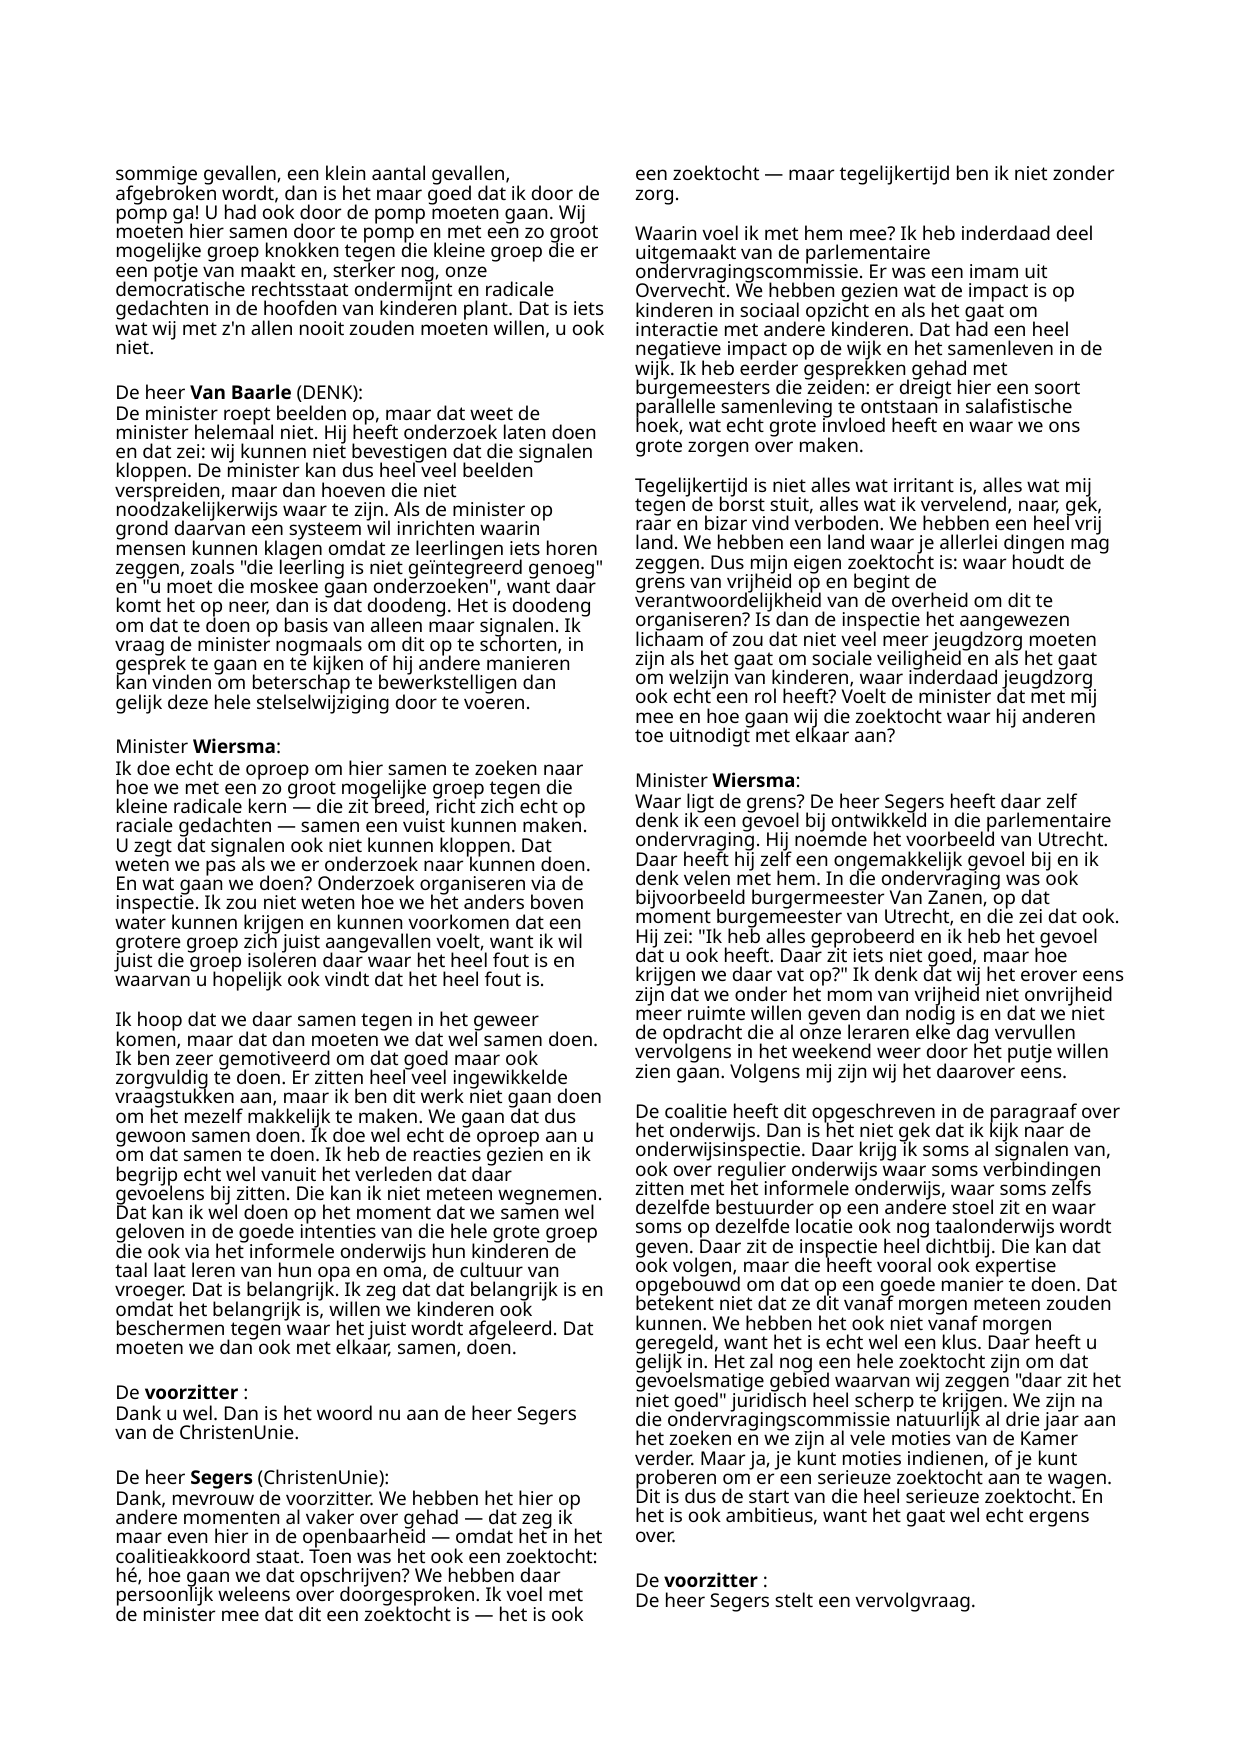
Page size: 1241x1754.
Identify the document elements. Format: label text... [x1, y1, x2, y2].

text sommige gevallen, een klein aantal gevallen, afgebroken wordt, dan is het maar goed dat ik door de pomp ga! U had ook door de pomp moeten gaan. Wij moeten hier samen door te pomp en met een zo groot mogelijke groep knokken tegen die kleine groep die er een potje van maakt en, sterker nog, onze democratische rechtsstaat ondermijnt en radicale gedachten in de hoofden van kinderen plant. Dat is iets wat wij met z'n allen nooit zouden moeten willen, u ook niet. [115, 165, 605, 358]
text Dank, mevrouw de voorzitter. We hebben het hier op andere momenten al vaker over gehad — dat zeg ik maar even hier in de openbaarheid — omdat het in het coalitieakkoord staat. Toen was het ook een zoektocht: hé, hoe gaan we dat opschrijven? We hebben daar persoonlijk weleens over doorgesproken. Ik voel met de minister mee dat dit een zoektocht is — het is ook [115, 1490, 605, 1625]
text Minister Wiersma: [635, 767, 1125, 793]
text Ik hoop dat we daar samen tegen in het geweer komen, maar dat dan moeten we dat wel samen doen. Ik ben zeer gemotiveerd om dat goed maar ook zorgvuldig te doen. Er zitten heel veel ingewikkelde vraagstukken aan, maar ik ben dit werk niet gaan doen om het mezelf makkelijk te maken. We gaan dat dus gewoon samen doen. Ik doe wel echt de oproep aan u om dat samen te doen. Ik heb de reacties gezien en ik begrijp echt wel vanuit het verleden dat daar gevoelens bij zitten. Die kan ik niet meteen wegnemen. Dat kan ik wel doen op het moment dat we samen wel geloven in de goede intenties van die hele grote groep die ook via het informele onderwijs hun kinderen de taal laat leren van hun opa en oma, de cultuur van vroeger. Dat is belangrijk. Ik zeg dat dat belangrijk is en omdat het belangrijk is, willen we kinderen ook beschermen tegen waar het juist wordt afgeleerd. Dat moeten we dan ook met elkaar, samen, doen. [115, 1011, 605, 1358]
text Dank u wel. Dan is het woord nu aan de heer Segers van de ChristenUnie. [115, 1405, 605, 1443]
text De minister roept beelden op, maar dat weet de minister helemaal niet. Hij heeft onderzoek laten doen en dat zei: wij kunnen niet bevestigen dat die signalen kloppen. De minister kan dus heel veel beelden verspreiden, maar dan hoeven die niet noodzakelijkerwijs waar te zijn. Als de minister op grond daarvan een systeem wil inrichten waarin mensen kunnen klagen omdat ze leerlingen iets horen zeggen, zoals "die leerling is niet geïntegreerd genoeg" en "u moet die moskee gaan onderzoeken", want daar komt het op neer, dan is dat doodeng. Het is doodeng om dat te doen op basis van alleen maar signalen. Ik vraag de minister nogmaals om dit op te schorten, in gesprek te gaan en te kijken of hij andere manieren kan vinden om beterschap te bewerkstelligen dan gelijk deze hele stelselwijziging door te voeren. [115, 404, 605, 713]
text Minister Wiersma: [115, 734, 605, 759]
text een zoektocht — maar tegelijkertijd ben ik niet zonder zorg. [635, 165, 1125, 204]
text De voorzitter : [115, 1379, 605, 1405]
text Waarin voel ik met hem mee? Ik heb inderdaad deel uitgemaakt van de parlementaire ondervragingscommissie. Er was een imam uit Overvecht. We hebben gezien wat de impact is op kinderen in sociaal opzicht en als het gaat om interactie met andere kinderen. Dat had een heel negatieve impact op de wijk en het samenleven in de wijk. Ik heb eerder gesprekken gehad met burgemeesters die zeiden: er dreigt hier een soort parallelle samenleving te ontstaan in salafistische hoek, wat echt grote invloed heeft en waar we ons grote zorgen over maken. [635, 224, 1125, 456]
text De heer Segers (ChristenUnie): [115, 1464, 605, 1490]
text De heer Van Baarle (DENK): [115, 379, 605, 404]
text Ik doe echt de oproep om hier samen te zoeken naar hoe we met een zo groot mogelijke groep tegen die kleine radicale kern — die zit breed, richt zich echt op raciale gedachten — samen een vuist kunnen maken. U zegt dat signalen ook niet kunnen kloppen. Dat weten we pas als we er onderzoek naar kunnen doen. En wat gaan we doen? Onderzoek organiseren via de inspectie. Ik zou niet weten hoe we het anders boven water kunnen krijgen en kunnen voorkomen dat een grotere groep zich juist aangevallen voelt, want ik wil juist die groep isoleren daar waar het heel fout is en waarvan u hopelijk ook vindt dat het heel fout is. [115, 759, 605, 991]
text De coalitie heeft dit opgeschreven in de paragraaf over het onderwijs. Dan is het niet gek dat ik kijk naar de onderwijsinspectie. Daar krijg ik soms al signalen van, ook over regulier onderwijs waar soms verbindingen zitten met het informele onderwijs, waar soms zelfs dezelfde bestuurder op een andere stoel zit en waar soms op dezelfde locatie ook nog taalonderwijs wordt geven. Daar zit de inspectie heel dichtbij. Die kan dat ook volgen, maar die heeft vooral ook expertise opgebouwd om dat op een goede manier te doen. Dat betekent niet dat ze dit vanaf morgen meteen zouden kunnen. We hebben het ook niet vanaf morgen geregeld, want het is echt wel een klus. Daar heeft u gelijk in. Het zal nog een hele zoektocht zijn om dat gevoelsmatige gebied waarvan wij zeggen "daar zit het niet goed" juridisch heel scherp te krijgen. We zijn na die ondervragingscommissie natuurlijk al drie jaar aan het zoeken en we zijn al vele moties van de Kamer verder. Maar ja, je kunt moties indienen, of je kunt proberen om er een serieuze zoektocht aan te wagen. Dit is dus de start van die heel serieuze zoektocht. En het is ook ambitieus, want het gaat wel echt ergens over. [635, 1103, 1125, 1546]
text De heer Segers stelt een vervolgvraag. [635, 1592, 1125, 1612]
text Waar ligt de grens? De heer Segers heeft daar zelf denk ik een gevoel bij ontwikkeld in die parlementaire ondervraging. Hij noemde het voorbeeld van Utrecht. Daar heeft hij zelf een ongemakkelijk gevoel bij en ik denk velen met hem. In die ondervraging was ook bijvoorbeeld burgermeester Van Zanen, op dat moment burgemeester van Utrecht, en die zei dat ook. Hij zei: "Ik heb alles geprobeerd en ik heb het gevoel dat u ook heeft. Daar zit iets niet goed, maar hoe krijgen we daar vat op?" Ik denk dat wij het erover eens zijn dat we onder het mom van vrijheid niet onvrijheid meer ruimte willen geven dan nodig is en dat we niet de opdracht die al onze leraren elke dag vervullen vervolgens in het weekend weer door het putje willen zien gaan. Volgens mij zijn wij het daarover eens. [635, 793, 1125, 1082]
text De voorzitter : [635, 1567, 1125, 1592]
text Tegelijkertijd is niet alles wat irritant is, alles wat mij tegen de borst stuit, alles wat ik vervelend, naar, gek, raar en bizar vind verboden. We hebben een heel vrij land. We hebben een land waar je allerlei dingen mag zeggen. Dus mijn eigen zoektocht is: waar houdt de grens van vrijheid op en begint de verantwoordelijkheid van de overheid om dit te organiseren? Is dan de inspectie het aangewezen lichaam of zou dat niet veel meer jeugdzorg moeten zijn als het gaat om sociale veiligheid en als het gaat om welzijn van kinderen, waar inderdaad jeugdzorg ook echt een rol heeft? Voelt de minister dat met mij mee en hoe gaan wij die zoektocht waar hij anderen toe uitnodigt met elkaar aan? [635, 477, 1125, 746]
